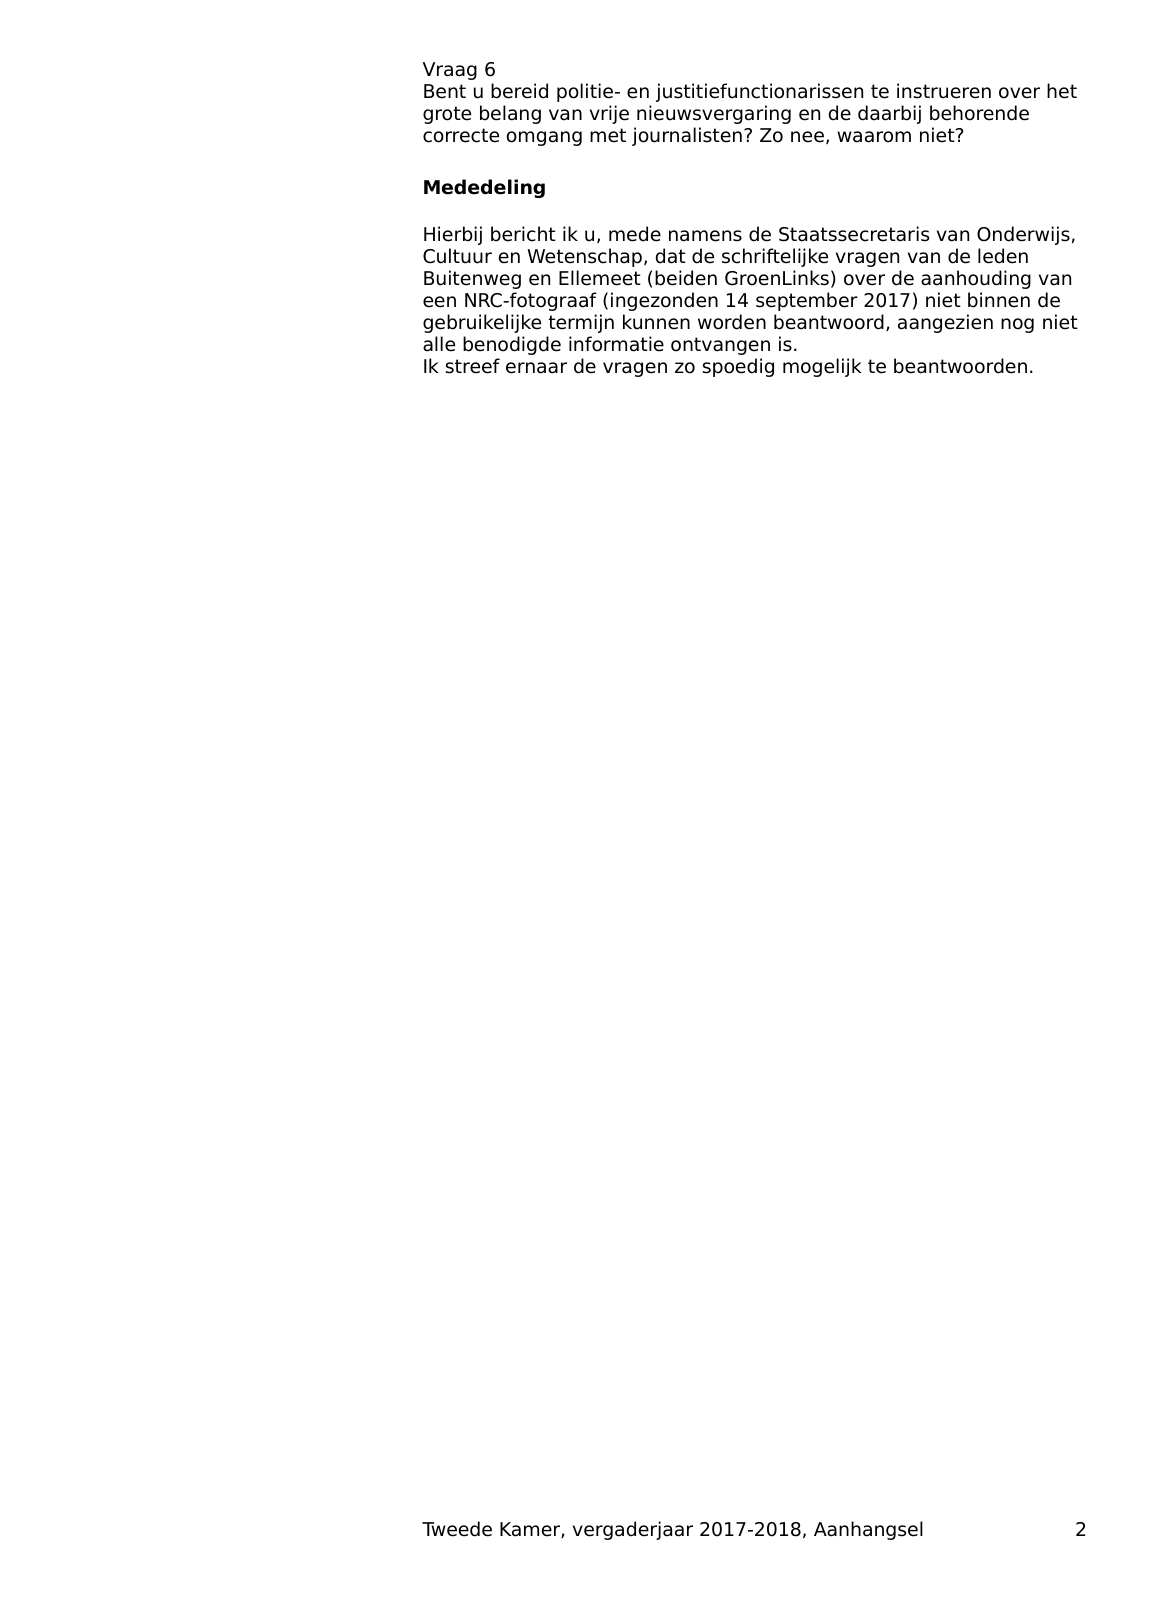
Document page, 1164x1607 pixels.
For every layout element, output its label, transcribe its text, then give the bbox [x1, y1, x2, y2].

subtitle Mededeling [422, 177, 1087, 199]
text Bent u bereid politie- en justitiefunctionarissen te instrueren over het grote belang van vrije nieuwsvergaring en de daarbij behorende correcte omgang met journalisten? Zo nee, waarom niet? [422, 81, 1087, 147]
text Vraag 6 [422, 59, 1087, 81]
text Ik streef ernaar de vragen zo spoedig mogelijk te beantwoorden. [422, 356, 1087, 378]
text Hierbij bericht ik u, mede namens de Staatssecretaris van Onderwijs, Cultuur en Wetenschap, dat de schriftelijke vragen van de leden Buitenweg en Ellemeet (beiden GroenLinks) over de aanhouding van een NRC-fotograaf (ingezonden 14 september 2017) niet binnen de gebruikelijke termijn kunnen worden beantwoord, aangezien nog niet alle benodigde informatie ontvangen is. [422, 224, 1087, 356]
